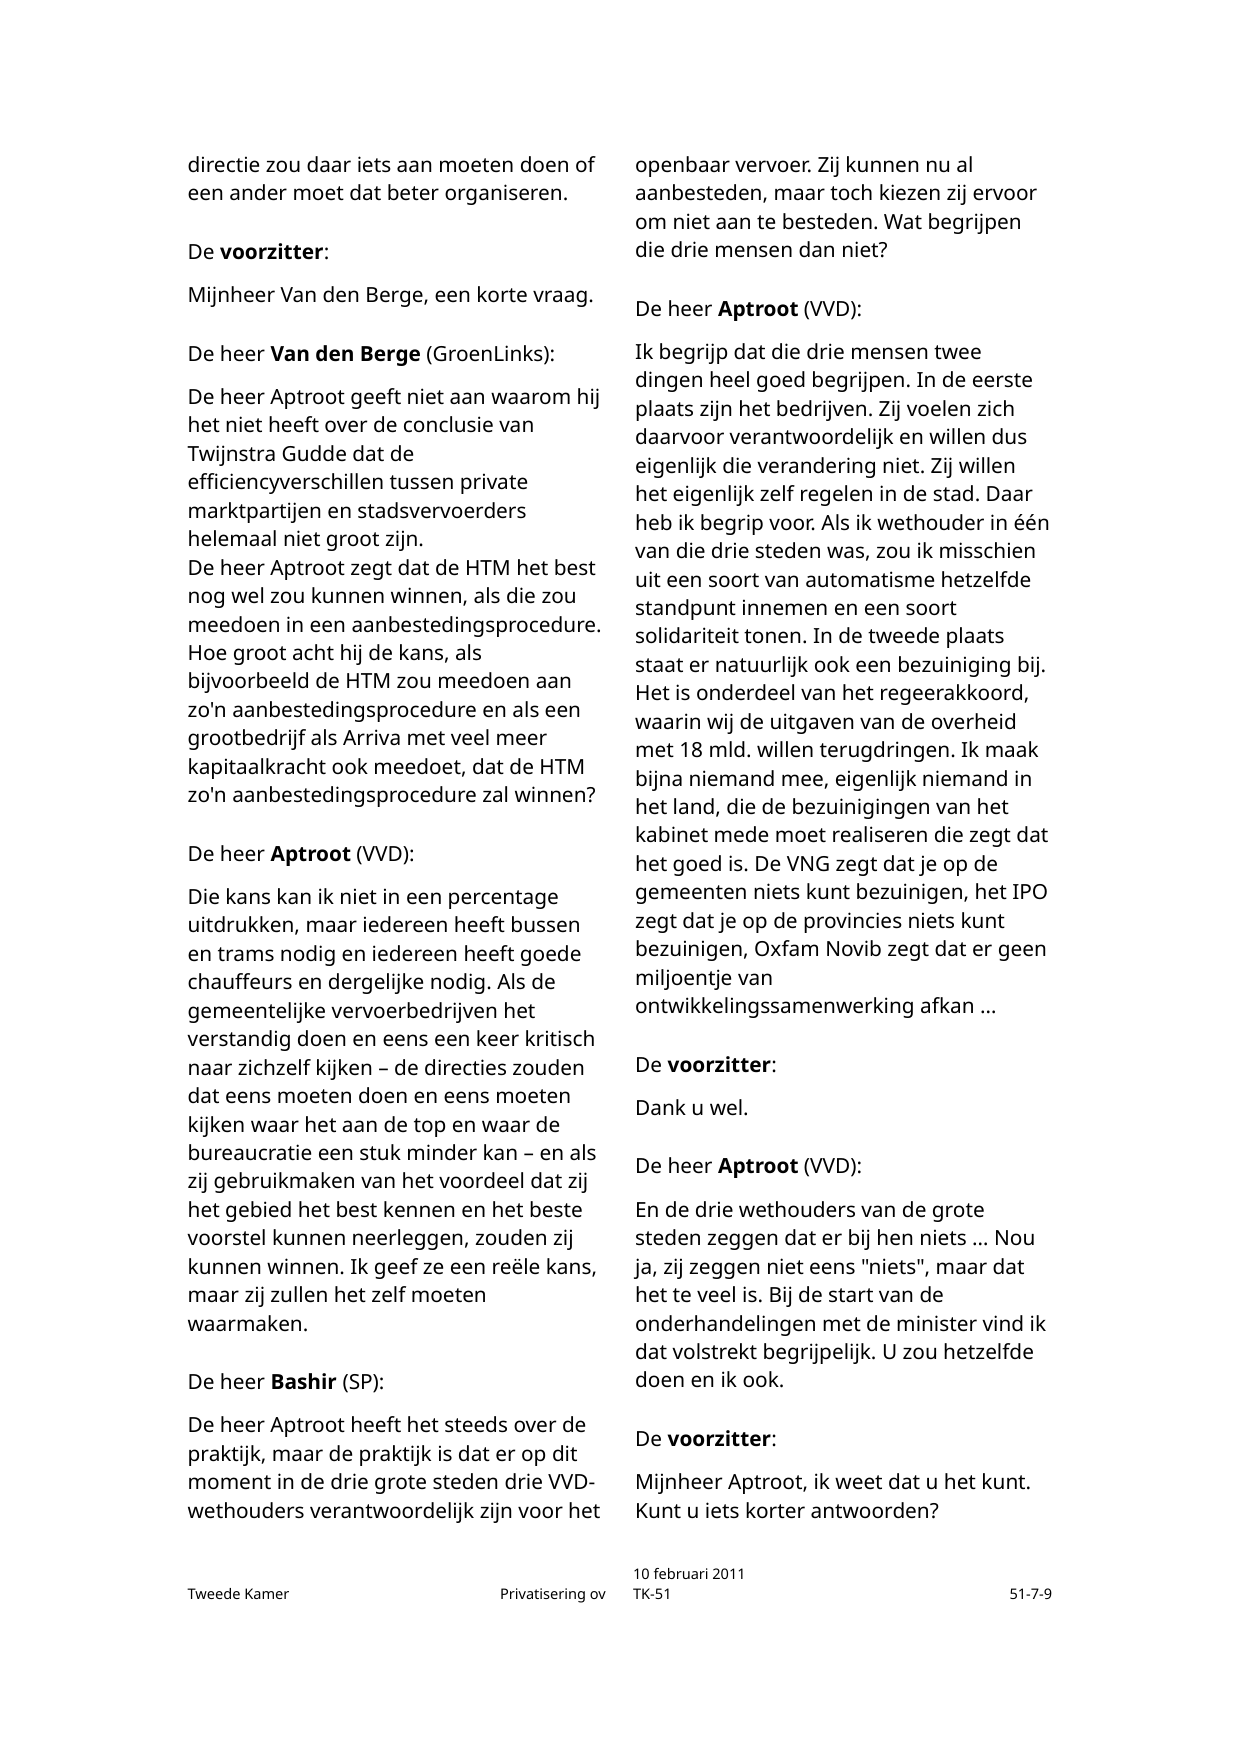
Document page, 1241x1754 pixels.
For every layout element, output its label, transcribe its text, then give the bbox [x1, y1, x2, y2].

text Dank u wel. [635, 1093, 1053, 1122]
text De heer Van den Berge (GroenLinks): [187, 339, 605, 367]
text De heer Aptroot (VVD): [187, 839, 605, 867]
text Mijnheer Van den Berge, een korte vraag. [187, 280, 605, 309]
text De heer Aptroot heeft het steeds over de praktijk, maar de praktijk is dat er op dit moment in de drie grote steden drie VVD-wethouders verantwoordelijk zijn voor het [187, 1411, 605, 1524]
text De heer Bashir (SP): [187, 1367, 605, 1396]
text Die kans kan ik niet in een percentage uitdrukken, maar iedereen heeft bussen en trams nodig en iedereen heeft goede chauffeurs en dergelijke nodig. Als de gemeentelijke vervoerbedrijven het verstandig doen en eens een keer kritisch naar zichzelf kijken – de directies zouden dat eens moeten doen en eens moeten kijken waar het aan de top en waar de bureaucratie een stuk minder kan – en als zij gebruikmaken van het voordeel dat zij het gebied het best kennen en het beste voorstel kunnen neerleggen, zouden zij kunnen winnen. Ik geef ze een reële kans, maar zij zullen het zelf moeten waarmaken. [187, 882, 605, 1337]
text openbaar vervoer. Zij kunnen nu al aanbesteden, maar toch kiezen zij ervoor om niet aan te besteden. Wat begrijpen die drie mensen dan niet? [635, 150, 1053, 264]
text De heer Aptroot (VVD): [635, 294, 1053, 322]
text En de drie wethouders van de grote steden zeggen dat er bij hen niets … Nou ja, zij zeggen niet eens "niets", maar dat het te veel is. Bij de start van de onderhandelingen met de minister vind ik dat volstrekt begrijpelijk. U zou hetzelfde doen en ik ook. [635, 1195, 1053, 1394]
text Mijnheer Aptroot, ik weet dat u het kunt. Kunt u iets korter antwoorden? [635, 1467, 1053, 1524]
text De voorzitter: [635, 1424, 1053, 1452]
text De heer Aptroot geeft niet aan waarom hij het niet heeft over de conclusie van Twijnstra Gudde dat de efficiencyverschillen tussen private marktpartijen en stadsvervoerders helemaal niet groot zijn. [187, 382, 605, 553]
text De heer Aptroot zegt dat de HTM het best nog wel zou kunnen winnen, als die zou meedoen in een aanbestedingsprocedure. Hoe groot acht hij de kans, als bijvoorbeeld de HTM zou meedoen aan zo'n aanbestedingsprocedure en als een grootbedrijf als Arriva met veel meer kapitaalkracht ook meedoet, dat de HTM zo'n aanbestedingsprocedure zal winnen? [187, 553, 605, 809]
text De heer Aptroot (VVD): [635, 1152, 1053, 1180]
text De voorzitter: [635, 1050, 1053, 1078]
text Ik begrijp dat die drie mensen twee dingen heel goed begrijpen. In de eerste plaats zijn het bedrijven. Zij voelen zich daarvoor verantwoordelijk en willen dus eigenlijk die verandering niet. Zij willen het eigenlijk zelf regelen in de stad. Daar heb ik begrip voor. Als ik wethouder in één van die drie steden was, zou ik misschien uit een soort van automatisme hetzelfde standpunt innemen en een soort solidariteit tonen. In de tweede plaats staat er natuurlijk ook een bezuiniging bij. Het is onderdeel van het regeerakkoord, waarin wij de uitgaven van de overheid met 18 mld. willen terugdringen. Ik maak bijna niemand mee, eigenlijk niemand in het land, die de bezuinigingen van het kabinet mede moet realiseren die zegt dat het goed is. De VNG zegt dat je op de gemeenten niets kunt bezuinigen, het IPO zegt dat je op de provincies niets kunt bezuinigen, Oxfam Novib zegt dat er geen miljoentje van ontwikkelingssamenwerking afkan … [635, 337, 1053, 1020]
text De voorzitter: [187, 237, 605, 265]
text directie zou daar iets aan moeten doen of een ander moet dat beter organiseren. [187, 150, 605, 207]
